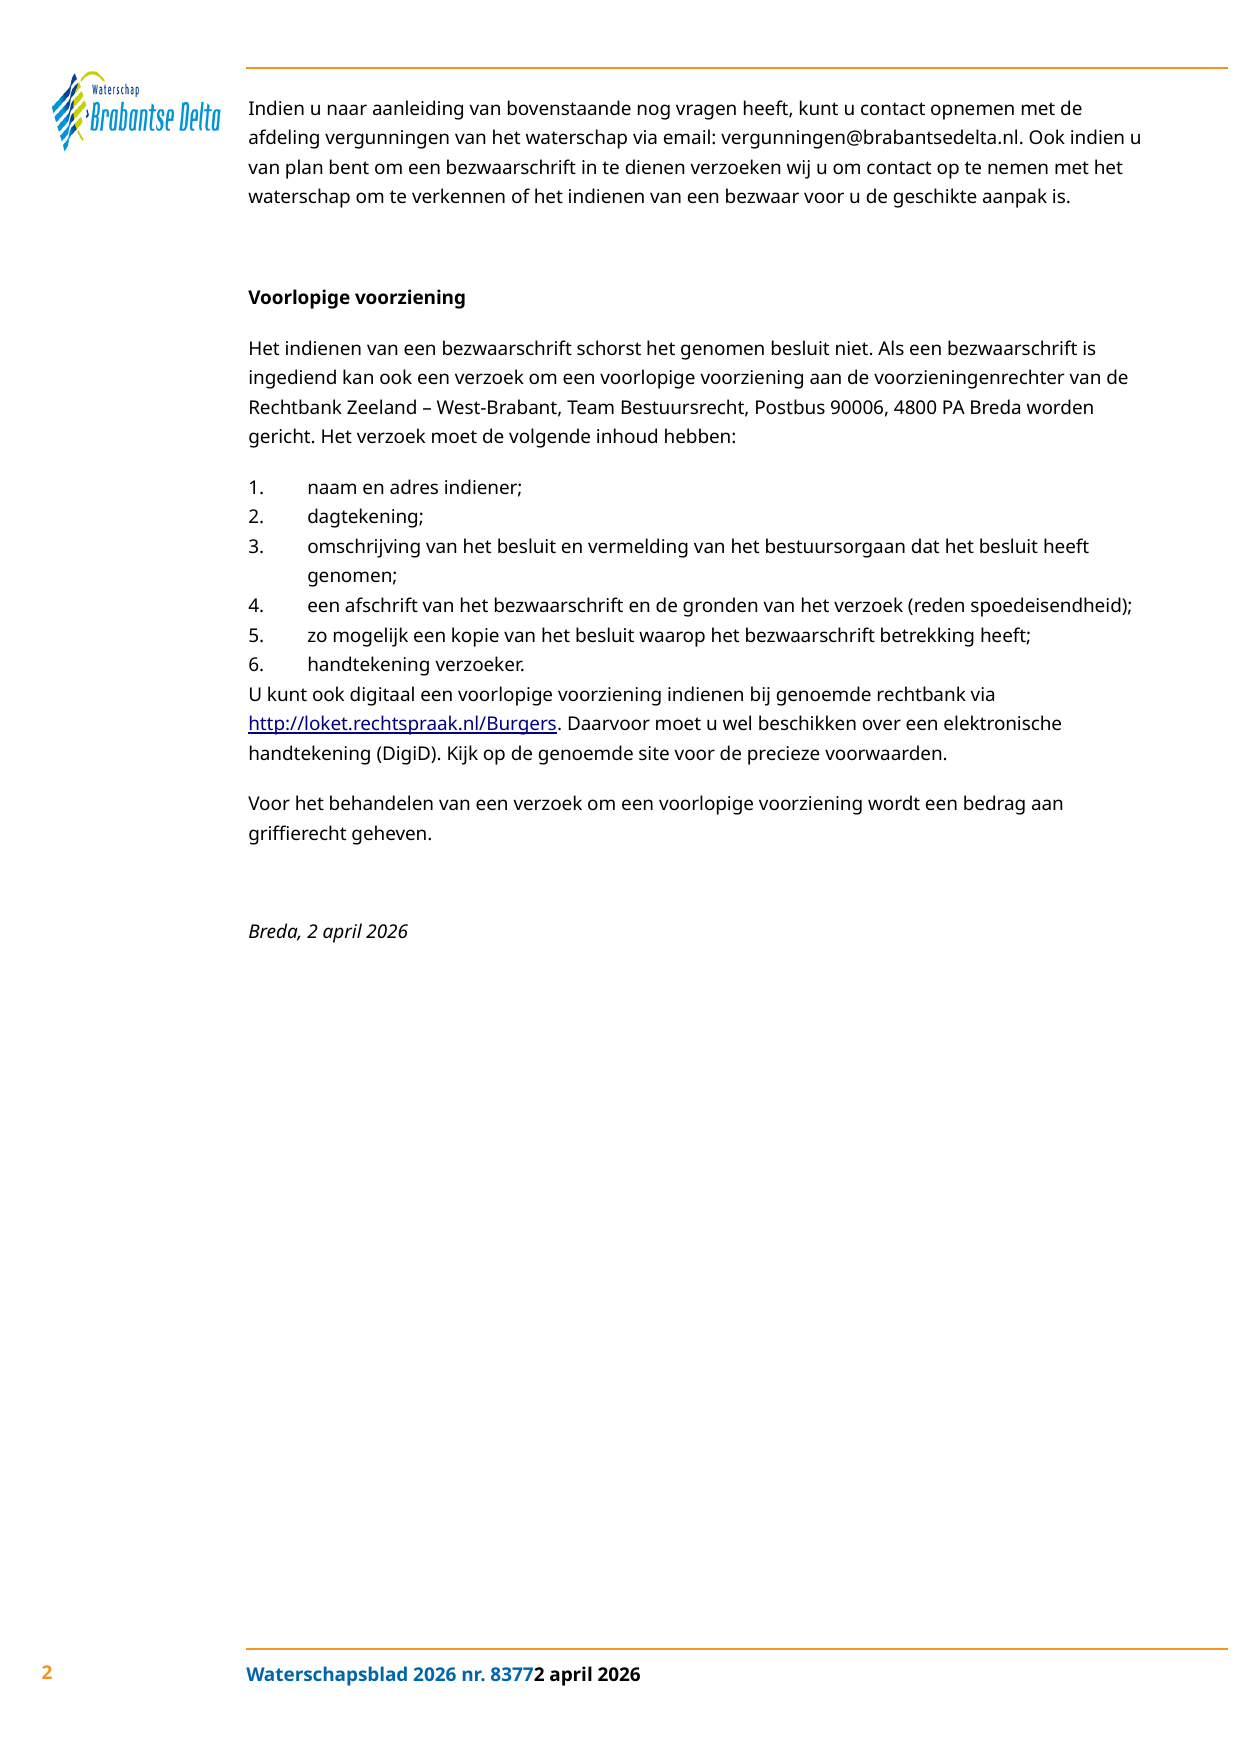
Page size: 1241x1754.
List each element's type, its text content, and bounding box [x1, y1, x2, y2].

text Het indienen van een bezwaarschrift schorst het genomen besluit niet. Als een bezwaarschrift is ingediend kan ook een verzoek om een voorlopige voorziening aan de voorzieningenrechter van de Rechtbank Zeeland – West-Brabant, Team Bestuursrecht, Postbus 90006, 4800 PA Breda worden gericht. Het verzoek moet de volgende inhoud hebben: [248, 335, 1152, 449]
text Voor het behandelen van een verzoek om een voorlopige voorziening wordt een bedrag aan griffierecht geheven. [248, 791, 1152, 846]
list omschrijving van het besluit en vermelding van het bestuursorgaan dat het besluit heeft genomen; [248, 533, 1152, 588]
text Indien u naar aanleiding van bovenstaande nog vragen heeft, kunt u contact opnemen met de afdeling vergunningen van het waterschap via email: vergunningen@brabantsedelta.nl. Ook indien u van plan bent om een bezwaarschrift in te dienen verzoeken wij u om contact op te nemen met het waterschap om te verkennen of het indienen van een bezwaar voor u de geschikte aanpak is. [248, 95, 1152, 209]
list zo mogelijk een kopie van het besluit waarop het bezwaarschrift betrekking heeft; [248, 622, 1152, 648]
list naam en adres indiener; [248, 474, 1152, 500]
list handtekening verzoeker. [248, 651, 1152, 677]
list een afschrift van het bezwaarschrift en de gronden van het verzoek (reden spoedeisendheid); [248, 592, 1152, 618]
text U kunt ook digitaal een voorlopige voorziening indienen bij genoemde rechtbank via http://loket.rechtspraak.nl/Burgers. Daarvoor moet u wel beschikken over een elektronische handtekening (DigiD). Kijk op de genoemde site voor de precieze voorwaarden. [248, 681, 1152, 766]
text Breda, 2 april 2026 [248, 918, 1152, 944]
text Voorlopige voorziening [248, 284, 1152, 310]
picture [41, 47, 231, 172]
list dagtekening; [248, 503, 1152, 529]
